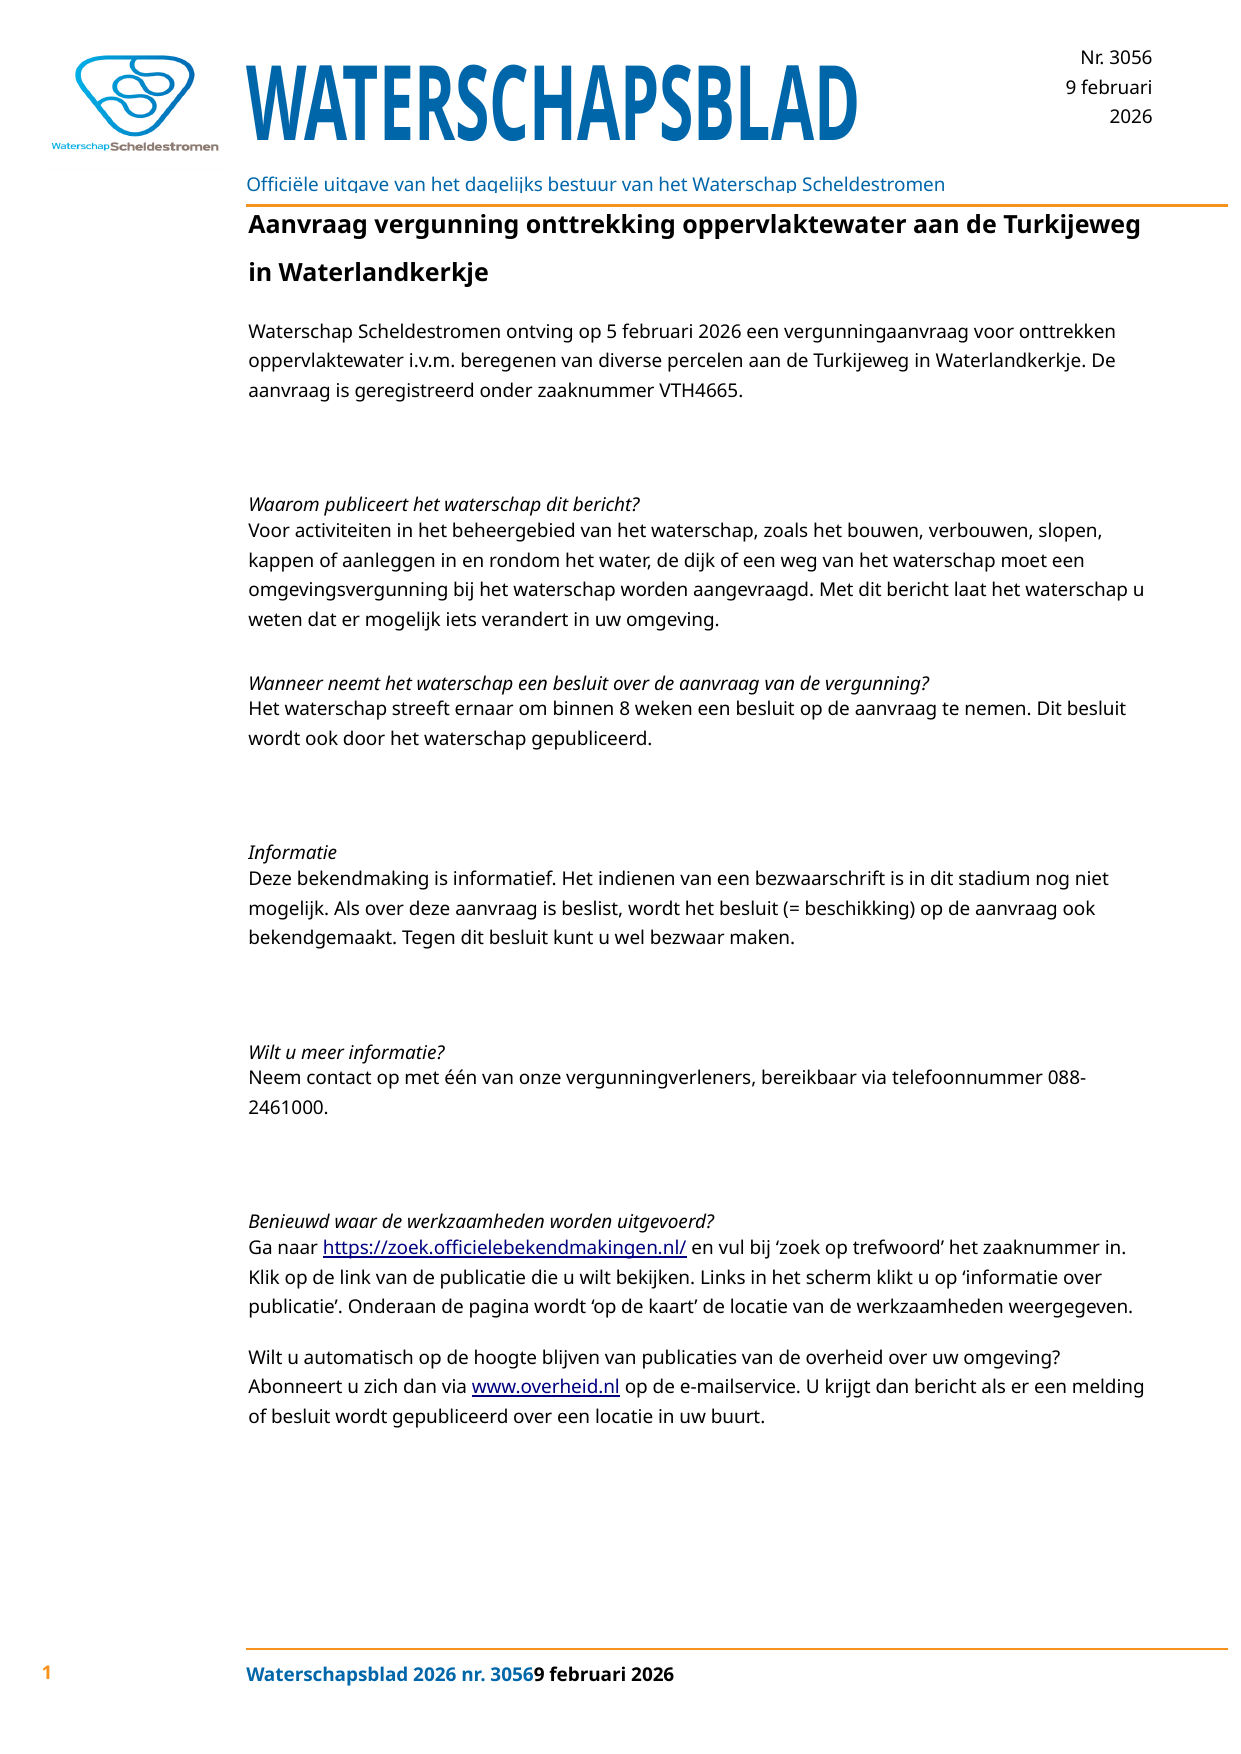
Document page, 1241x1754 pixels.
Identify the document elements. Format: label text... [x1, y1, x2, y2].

text Waarom publiceert het waterschap dit bericht? [248, 491, 1152, 517]
text Ga naar https://zoek.officielebekendmakingen.nl/ en vul bij ‘zoek op trefwoord’ het zaaknummer in. Klik op de link van de publicatie die u wilt bekijken. Links in het scherm klikt u op ‘informatie over publicatie’. Onderaan de pagina wordt ‘op de kaart’ de locatie van de werkzaamheden weergegeven. [248, 1234, 1152, 1319]
text Het waterschap streeft ernaar om binnen 8 weken een besluit op de aanvraag te nemen. Dit besluit wordt ook door het waterschap gepubliceerd. [248, 696, 1152, 751]
text Informatie [248, 839, 1152, 865]
text Benieuwd waar de werkzaamheden worden uitgevoerd? [248, 1208, 1152, 1234]
text Waterschap Scheldestromen ontving op 5 februari 2026 een vergunningaanvraag voor onttrekken oppervlaktewater i.v.m. beregenen van diverse percelen aan de Turkijeweg in Waterlandkerkje. De aanvraag is geregistreerd onder zaaknummer VTH4665. [248, 318, 1152, 403]
text Aanvraag vergunning onttrekking oppervlaktewater aan de Turkijeweg in Waterlandkerkje [248, 207, 1152, 288]
text Wanneer neemt het waterschap een besluit over de aanvraag van de vergunning? [248, 670, 1152, 696]
text Wilt u meer informatie? [248, 1039, 1152, 1064]
text Neem contact op met één van onze vergunningverleners, bereikbaar via telefoonnummer 088-2461000. [248, 1064, 1152, 1120]
text Voor activiteiten in het beheergebied van het waterschap, zoals het bouwen, verbouwen, slopen, kappen of aanleggen in en rondom het water, de dijk of een weg van het waterschap moet een omgevingsvergunning bij het waterschap worden aangevraagd. Met dit bericht laat het waterschap u weten dat er mogelijk iets verandert in uw omgeving. [248, 517, 1152, 632]
text Wilt u automatisch op de hoogte blijven van publicaties van de overheid over uw omgeving? Abonneert u zich dan via www.overheid.nl op de e-mailservice. U krijgt dan bericht als er een melding of besluit wordt gepubliceerd over een locatie in uw buurt. [248, 1344, 1152, 1429]
text Deze bekendmaking is informatief. Het indienen van een bezwaarschrift is in dit stadium nog niet mogelijk. Als over deze aanvraag is beslist, wordt het besluit (= beschikking) op de aanvraag ook bekendgemaakt. Tegen dit besluit kunt u wel bezwaar maken. [248, 865, 1152, 950]
picture [41, 47, 231, 172]
